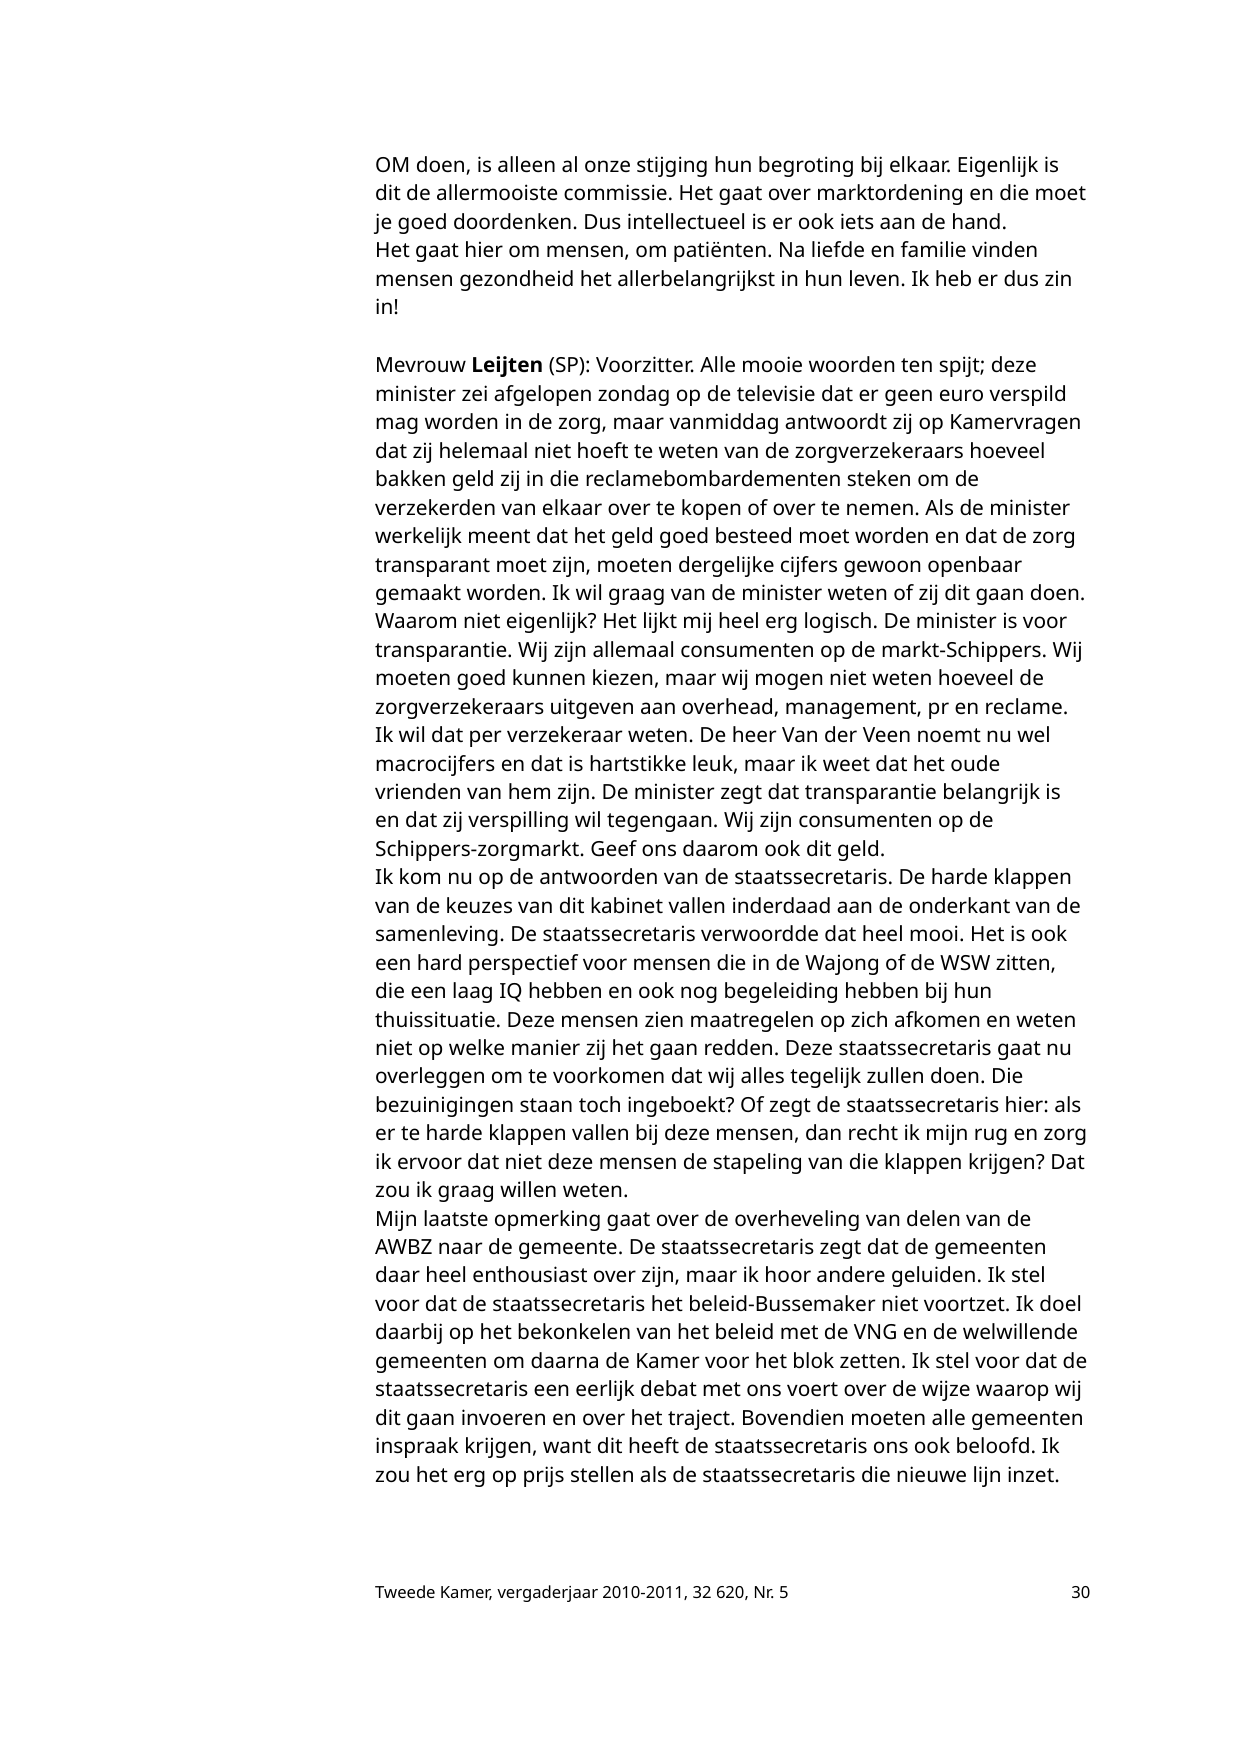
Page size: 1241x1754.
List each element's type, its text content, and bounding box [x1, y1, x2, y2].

text Ik kom nu op de antwoorden van de staatssecretaris. De harde klappen van de keuzes van dit kabinet vallen inderdaad aan de onderkant van de samenleving. De staatssecretaris verwoordde dat heel mooi. Het is ook een hard perspectief voor mensen die in de Wajong of de WSW zitten, die een laag IQ hebben en ook nog begeleiding hebben bij hun thuissituatie. Deze mensen zien maatregelen op zich afkomen en weten niet op welke manier zij het gaan redden. Deze staatssecretaris gaat nu overleggen om te voorkomen dat wij alles tegelijk zullen doen. Die bezuinigingen staan toch ingeboekt? Of zegt de staatssecretaris hier: als er te harde klappen vallen bij deze mensen, dan recht ik mijn rug en zorg ik ervoor dat niet deze mensen de stapeling van die klappen krijgen? Dat zou ik graag willen weten. [375, 862, 1090, 1204]
text Mevrouw Leijten (SP): Voorzitter. Alle mooie woorden ten spijt; deze minister zei afgelopen zondag op de televisie dat er geen euro verspild mag worden in de zorg, maar vanmiddag antwoordt zij op Kamervragen dat zij helemaal niet hoeft te weten van de zorgverzekeraars hoeveel bakken geld zij in die reclamebombardementen steken om de verzekerden van elkaar over te kopen of over te nemen. Als de minister werkelijk meent dat het geld goed besteed moet worden en dat de zorg transparant moet zijn, moeten dergelijke cijfers gewoon openbaar gemaakt worden. Ik wil graag van de minister weten of zij dit gaan doen. Waarom niet eigenlijk? Het lijkt mij heel erg logisch. De minister is voor transparantie. Wij zijn allemaal consumenten op de markt-Schippers. Wij moeten goed kunnen kiezen, maar wij mogen niet weten hoeveel de zorgverzekeraars uitgeven aan overhead, management, pr en reclame. Ik wil dat per verzekeraar weten. De heer Van der Veen noemt nu wel macrocijfers en dat is hartstikke leuk, maar ik weet dat het oude vrienden van hem zijn. De minister zegt dat transparantie belangrijk is en dat zij verspilling wil tegengaan. Wij zijn consumenten op de Schippers-zorgmarkt. Geef ons daarom ook dit geld. [375, 351, 1090, 862]
text Mijn laatste opmerking gaat over de overheveling van delen van de AWBZ naar de gemeente. De staatssecretaris zegt dat de gemeenten daar heel enthousiast over zijn, maar ik hoor andere geluiden. Ik stel voor dat de staatssecretaris het beleid-Bussemaker niet voortzet. Ik doel daarbij op het bekonkelen van het beleid met de VNG en de welwillende gemeenten om daarna de Kamer voor het blok zetten. Ik stel voor dat de staatssecretaris een eerlijk debat met ons voert over de wijze waarop wij dit gaan invoeren en over het traject. Bovendien moeten alle gemeenten inspraak krijgen, want dit heeft de staatssecretaris ons ook beloofd. Ik zou het erg op prijs stellen als de staatssecretaris die nieuwe lijn inzet. [375, 1204, 1090, 1488]
text Het gaat hier om mensen, om patiënten. Na liefde en familie vinden mensen gezondheid het allerbelangrijkst in hun leven. Ik heb er dus zin in! [375, 235, 1090, 321]
text OM doen, is alleen al onze stijging hun begroting bij elkaar. Eigenlijk is dit de allermooiste commissie. Het gaat over marktordening en die moet je goed doordenken. Dus intellectueel is er ook iets aan de hand. [375, 150, 1090, 235]
